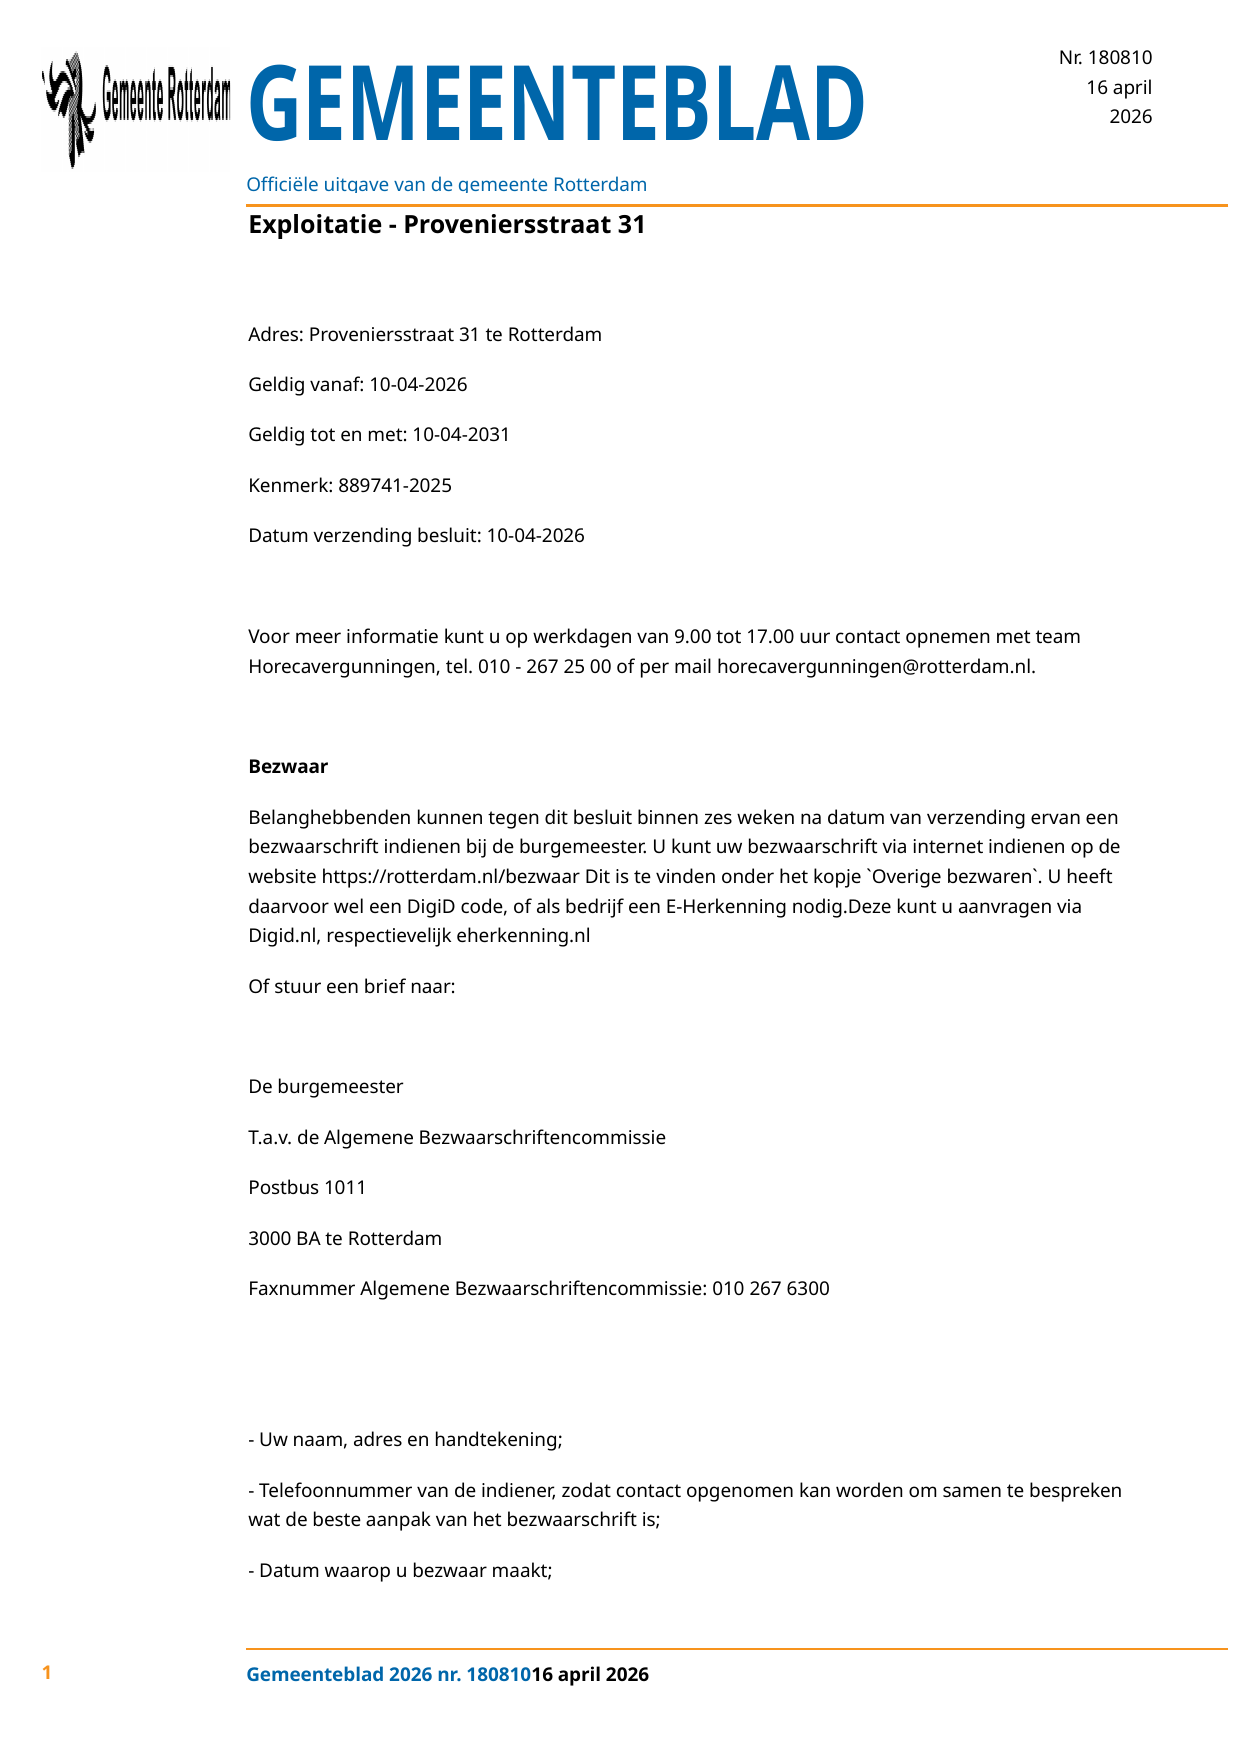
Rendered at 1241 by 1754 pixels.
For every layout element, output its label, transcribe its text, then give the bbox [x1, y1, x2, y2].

text Exploitatie - Proveniersstraat 31 [248, 207, 1152, 241]
text Datum verzending besluit: 10-04-2026 [248, 522, 1152, 548]
text - Telefoonnummer van de indiener, zodat contact opgenomen kan worden om samen te bespreken wat de beste aanpak van het bezwaarschrift is; [248, 1477, 1152, 1532]
text Of stuur een brief naar: [248, 973, 1152, 998]
text Bezwaar [248, 754, 1152, 779]
text Kenmerk: 889741-2025 [248, 472, 1152, 498]
text De burgemeester [248, 1074, 1152, 1099]
text Geldig tot en met: 10-04-2031 [248, 422, 1152, 447]
text Postbus 1011 [248, 1174, 1152, 1200]
text - Datum waarop u bezwaar maakt; [248, 1557, 1152, 1583]
text Voor meer informatie kunt u op werkdagen van 9.00 tot 17.00 uur contact opnemen met team Horecavergunningen, tel. 010 - 267 25 00 of per mail horecavergunningen@rotterdam.nl. [248, 623, 1152, 678]
text - Uw naam, adres en handtekening; [248, 1427, 1152, 1452]
text Faxnummer Algemene Bezwaarschriftencommissie: 010 267 6300 [248, 1275, 1152, 1301]
text Geldig vanaf: 10-04-2026 [248, 371, 1152, 397]
text T.a.v. de Algemene Bezwaarschriftencommissie [248, 1124, 1152, 1150]
text Adres: Proveniersstraat 31 te Rotterdam [248, 321, 1152, 346]
text 3000 BA te Rotterdam [248, 1225, 1152, 1251]
text Belanghebbenden kunnen tegen dit besluit binnen zes weken na datum van verzending ervan een bezwaarschrift indienen bij de burgemeester. U kunt uw bezwaarschrift via internet indienen op de website https://rotterdam.nl/bezwaar Dit is te vinden onder het kopje `Overige bezwaren`. U heeft daarvoor wel een DigiD code, of als bedrijf een E-Herkenning nodig.Deze kunt u aanvragen via Digid.nl, respectievelijk eherkenning.nl [248, 804, 1152, 948]
picture [41, 47, 231, 172]
